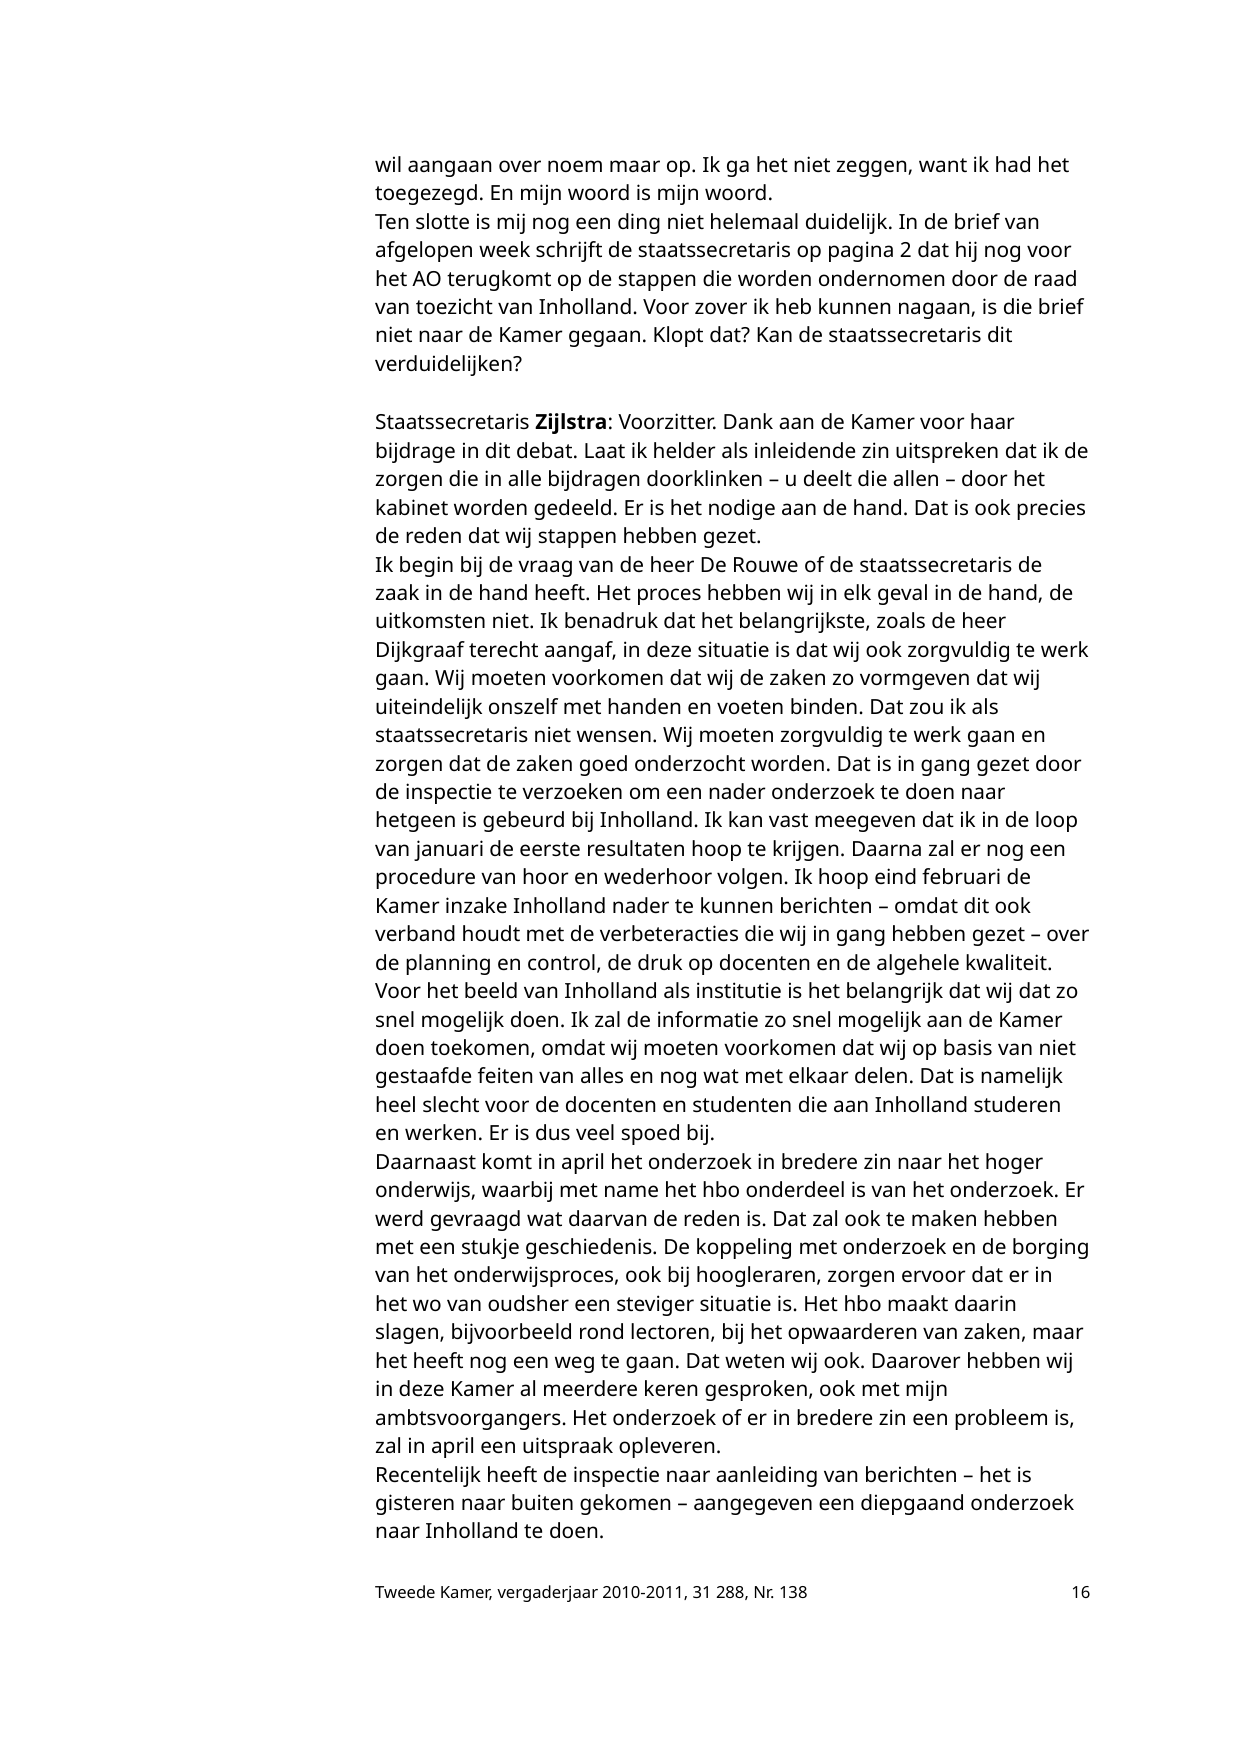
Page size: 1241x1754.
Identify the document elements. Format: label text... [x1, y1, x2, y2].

text Ten slotte is mij nog een ding niet helemaal duidelijk. In de brief van afgelopen week schrijft de staatssecretaris op pagina 2 dat hij nog voor het AO terugkomt op de stappen die worden ondernomen door de raad van toezicht van Inholland. Voor zover ik heb kunnen nagaan, is die brief niet naar de Kamer gegaan. Klopt dat? Kan de staatssecretaris dit verduidelijken? [375, 207, 1090, 377]
text wil aangaan over noem maar op. Ik ga het niet zeggen, want ik had het toegezegd. En mijn woord is mijn woord. [375, 150, 1090, 207]
text Daarnaast komt in april het onderzoek in bredere zin naar het hoger onderwijs, waarbij met name het hbo onderdeel is van het onderzoek. Er werd gevraagd wat daarvan de reden is. Dat zal ook te maken hebben met een stukje geschiedenis. De koppeling met onderzoek en de borging van het onderwijsproces, ook bij hoogleraren, zorgen ervoor dat er in het wo van oudsher een steviger situatie is. Het hbo maakt daarin slagen, bijvoorbeeld rond lectoren, bij het opwaarderen van zaken, maar het heeft nog een weg te gaan. Dat weten wij ook. Daarover hebben wij in deze Kamer al meerdere keren gesproken, ook met mijn ambtsvoorgangers. Het onderzoek of er in bredere zin een probleem is, zal in april een uitspraak opleveren. [375, 1147, 1090, 1460]
text Staatssecretaris Zijlstra: Voorzitter. Dank aan de Kamer voor haar bijdrage in dit debat. Laat ik helder als inleidende zin uitspreken dat ik de zorgen die in alle bijdragen doorklinken – u deelt die allen – door het kabinet worden gedeeld. Er is het nodige aan de hand. Dat is ook precies de reden dat wij stappen hebben gezet. [375, 407, 1090, 550]
text Recentelijk heeft de inspectie naar aanleiding van berichten – het is gisteren naar buiten gekomen – aangegeven een diepgaand onderzoek naar Inholland te doen. [375, 1460, 1090, 1545]
text Ik begin bij de vraag van de heer De Rouwe of de staatssecretaris de zaak in de hand heeft. Het proces hebben wij in elk geval in de hand, de uitkomsten niet. Ik benadruk dat het belangrijkste, zoals de heer Dijkgraaf terecht aangaf, in deze situatie is dat wij ook zorgvuldig te werk gaan. Wij moeten voorkomen dat wij de zaken zo vormgeven dat wij uiteindelijk onszelf met handen en voeten binden. Dat zou ik als staatssecretaris niet wensen. Wij moeten zorgvuldig te werk gaan en zorgen dat de zaken goed onderzocht worden. Dat is in gang gezet door de inspectie te verzoeken om een nader onderzoek te doen naar hetgeen is gebeurd bij Inholland. Ik kan vast meegeven dat ik in de loop van januari de eerste resultaten hoop te krijgen. Daarna zal er nog een procedure van hoor en wederhoor volgen. Ik hoop eind februari de Kamer inzake Inholland nader te kunnen berichten – omdat dit ook verband houdt met de verbeteracties die wij in gang hebben gezet – over de planning en control, de druk op docenten en de algehele kwaliteit. Voor het beeld van Inholland als institutie is het belangrijk dat wij dat zo snel mogelijk doen. Ik zal de informatie zo snel mogelijk aan de Kamer doen toekomen, omdat wij moeten voorkomen dat wij op basis van niet gestaafde feiten van alles en nog wat met elkaar delen. Dat is namelijk heel slecht voor de docenten en studenten die aan Inholland studeren en werken. Er is dus veel spoed bij. [375, 550, 1090, 1147]
